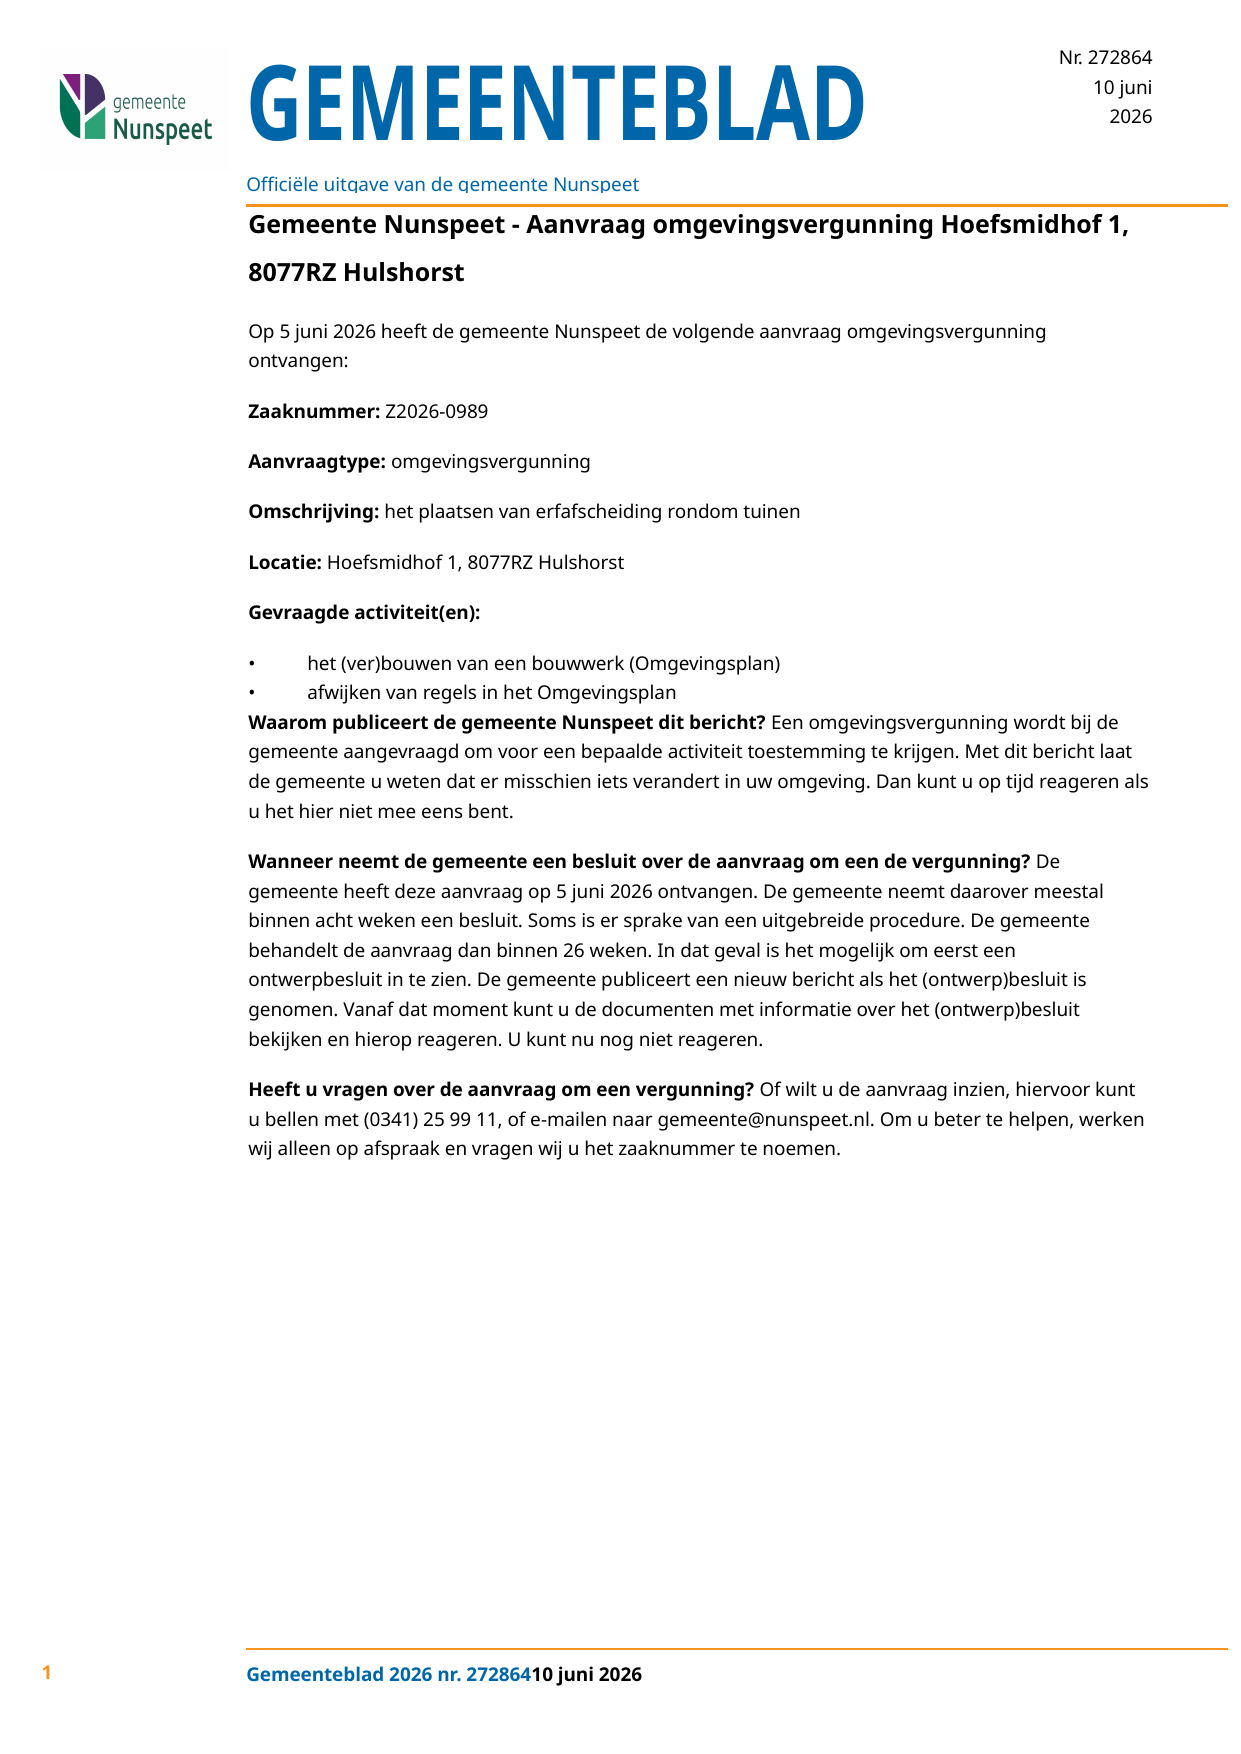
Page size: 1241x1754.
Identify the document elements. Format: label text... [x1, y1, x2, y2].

text Omschrijving: het plaatsen van erfafscheiding rondom tuinen [248, 499, 1152, 524]
text Heeft u vragen over de aanvraag om een vergunning? Of wilt u de aanvraag inzien, hiervoor kunt u bellen met (0341) 25 99 11, of e-mailen naar gemeente@nunspeet.nl. Om u beter te helpen, werken wij alleen op afspraak en vragen wij u het zaaknummer te noemen. [248, 1076, 1152, 1161]
text Locatie: Hoefsmidhof 1, 8077RZ Hulshorst [248, 549, 1152, 575]
text Gevraagde activiteit(en): [248, 599, 1152, 625]
text Zaaknummer: Z2026-0989 [248, 398, 1152, 424]
text Gemeente Nunspeet - Aanvraag omgevingsvergunning Hoefsmidhof 1, 8077RZ Hulshorst [248, 207, 1152, 288]
list afwijken van regels in het Omgevingsplan [248, 679, 1152, 705]
text Op 5 juni 2026 heeft de gemeente Nunspeet de volgende aanvraag omgevingsvergunning ontvangen: [248, 318, 1152, 373]
text Aanvraagtype: omgevingsvergunning [248, 448, 1152, 474]
text Wanneer neemt de gemeente een besluit over de aanvraag om een de vergunning? De gemeente heeft deze aanvraag op 5 juni 2026 ontvangen. De gemeente neemt daarover meestal binnen acht weken een besluit. Soms is er sprake van een uitgebreide procedure. De gemeente behandelt de aanvraag dan binnen 26 weken. In dat geval is het mogelijk om eerst een ontwerpbesluit in te zien. De gemeente publiceert een nieuw bericht als het (ontwerp)besluit is genomen. Vanaf dat moment kunt u de documenten met informatie over het (ontwerp)besluit bekijken en hierop reageren. U kunt nu nog niet reageren. [248, 848, 1152, 1052]
picture [41, 47, 231, 172]
text Waarom publiceert de gemeente Nunspeet dit bericht? Een omgevingsvergunning wordt bij de gemeente aangevraagd om voor een bepaalde activiteit toestemming te krijgen. Met dit bericht laat de gemeente u weten dat er misschien iets verandert in uw omgeving. Dan kunt u op tijd reageren als u het hier niet mee eens bent. [248, 709, 1152, 824]
list het (ver)bouwen van een bouwwerk (Omgevingsplan) [248, 650, 1152, 676]
